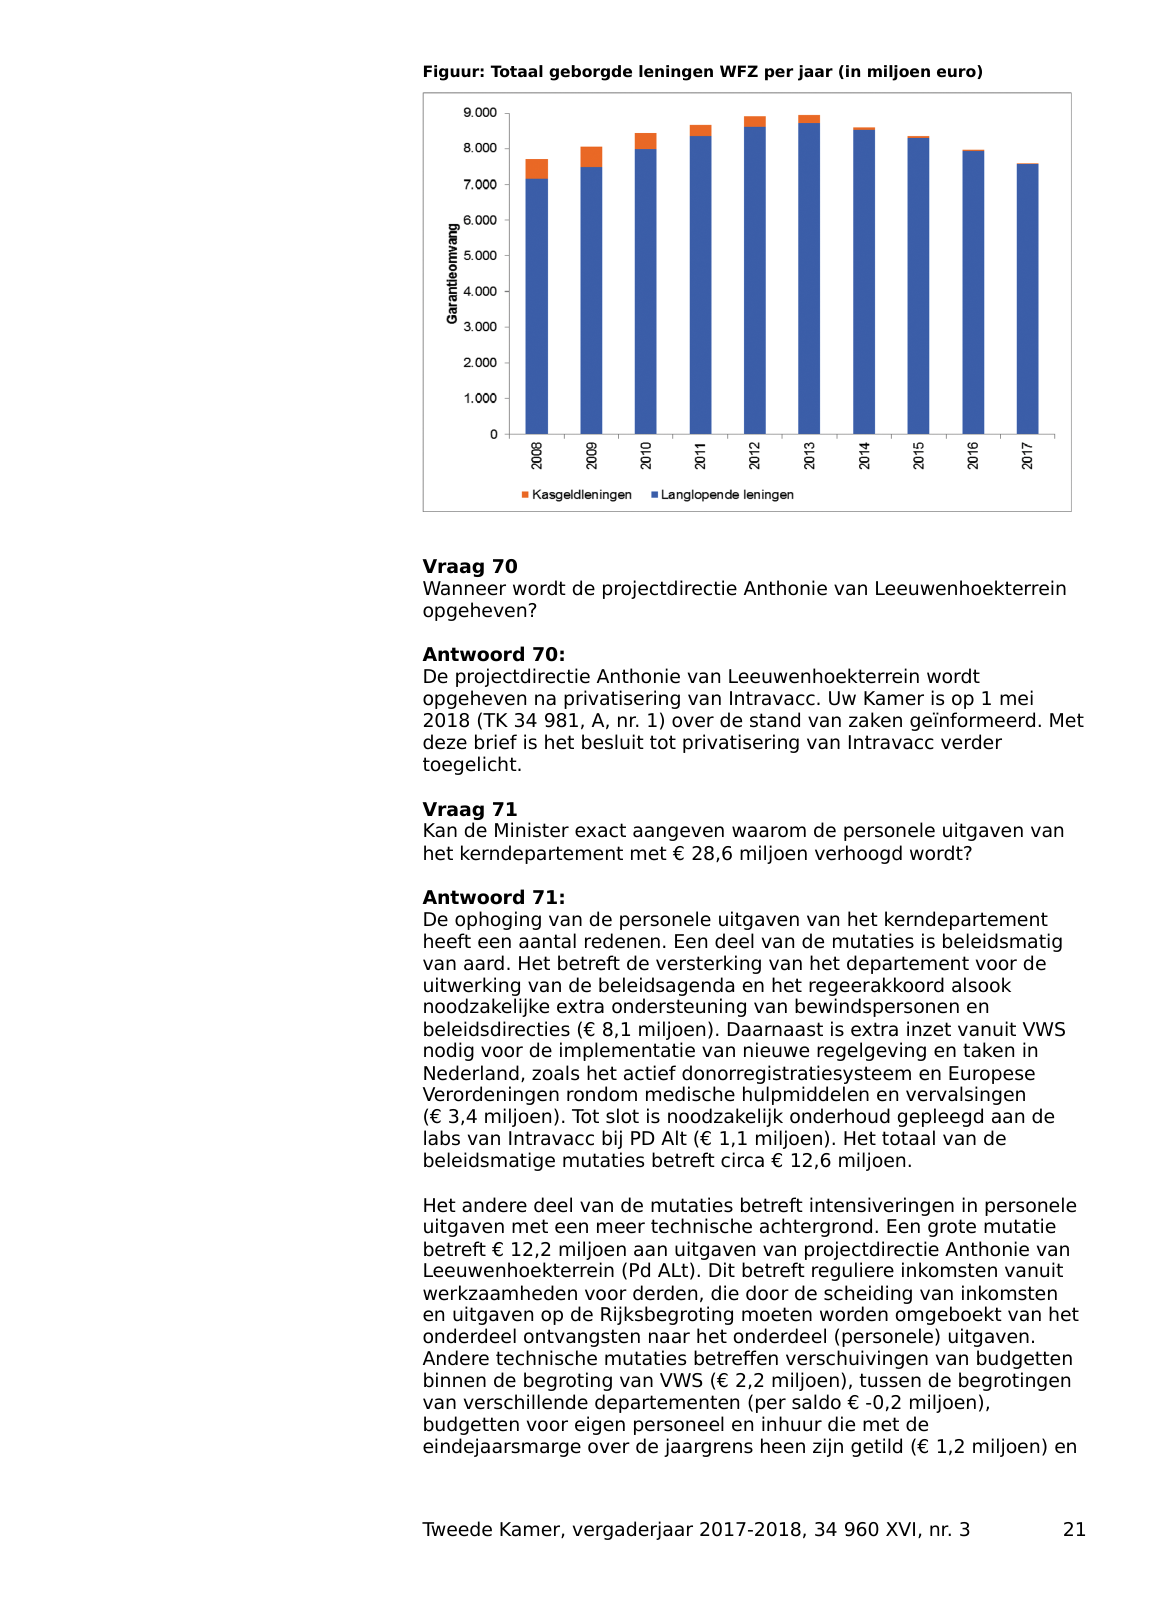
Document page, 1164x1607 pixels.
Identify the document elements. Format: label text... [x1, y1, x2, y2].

text Figuur: Totaal geborgde leningen WFZ per jaar (in miljoen euro) [422, 63, 1072, 81]
text De projectdirectie Anthonie van Leeuwenhoekterrein wordt opgeheven na privatisering van Intravacc. Uw Kamer is op 1 mei 2018 (TK 34 981, A, nr. 1) over de stand van zaken geïnformeerd. Met deze brief is het besluit tot privatisering van Intravacc verder toegelicht. [422, 666, 1087, 776]
text Antwoord 70: [422, 644, 1087, 666]
text Het andere deel van de mutaties betreft intensiveringen in personele uitgaven met een meer technische achtergrond. Een grote mutatie betreft € 12,2 miljoen aan uitgaven van projectdirectie Anthonie van Leeuwenhoekterrein (Pd ALt). Dit betreft reguliere inkomsten vanuit werkzaamheden voor derden, die door de scheiding van inkomsten en uitgaven op de Rijksbegroting moeten worden omgeboekt van het onderdeel ontvangsten naar het onderdeel (personele) uitgaven. Andere technische mutaties betreffen verschuivingen van budgetten binnen de begroting van VWS (€ 2,2 miljoen), tussen de begrotingen van verschillende departementen (per saldo € -0,2 miljoen), budgetten voor eigen personeel en inhuur die met de eindejaarsmarge over de jaargrens heen zijn getild (€ 1,2 miljoen) en [422, 1194, 1087, 1458]
text Vraag 71 [422, 798, 1087, 820]
text De ophoging van de personele uitgaven van het kerndepartement heeft een aantal redenen. Een deel van de mutaties is beleidsmatig van aard. Het betreft de versterking van het departement voor de uitwerking van de beleidsagenda en het regeerakkoord alsook noodzakelijke extra ondersteuning van bewindspersonen en beleidsdirecties (€ 8,1 miljoen). Daarnaast is extra inzet vanuit VWS nodig voor de implementatie van nieuwe regelgeving en taken in Nederland, zoals het actief donorregistratiesysteem en Europese Verordeningen rondom medische hulpmiddelen en vervalsingen (€ 3,4 miljoen). Tot slot is noodzakelijk onderhoud gepleegd aan de labs van Intravacc bij PD Alt (€ 1,1 miljoen). Het totaal van de beleidsmatige mutaties betreft circa € 12,6 miljoen. [422, 908, 1087, 1172]
picture [422, 92, 1072, 512]
text Kan de Minister exact aangeven waarom de personele uitgaven van het kerndepartement met € 28,6 miljoen verhoogd wordt? [422, 820, 1087, 864]
text Antwoord 71: [422, 887, 1087, 908]
text Vraag 70 [422, 556, 1087, 578]
text Wanneer wordt de projectdirectie Anthonie van Leeuwenhoekterrein opgeheven? [422, 578, 1087, 622]
